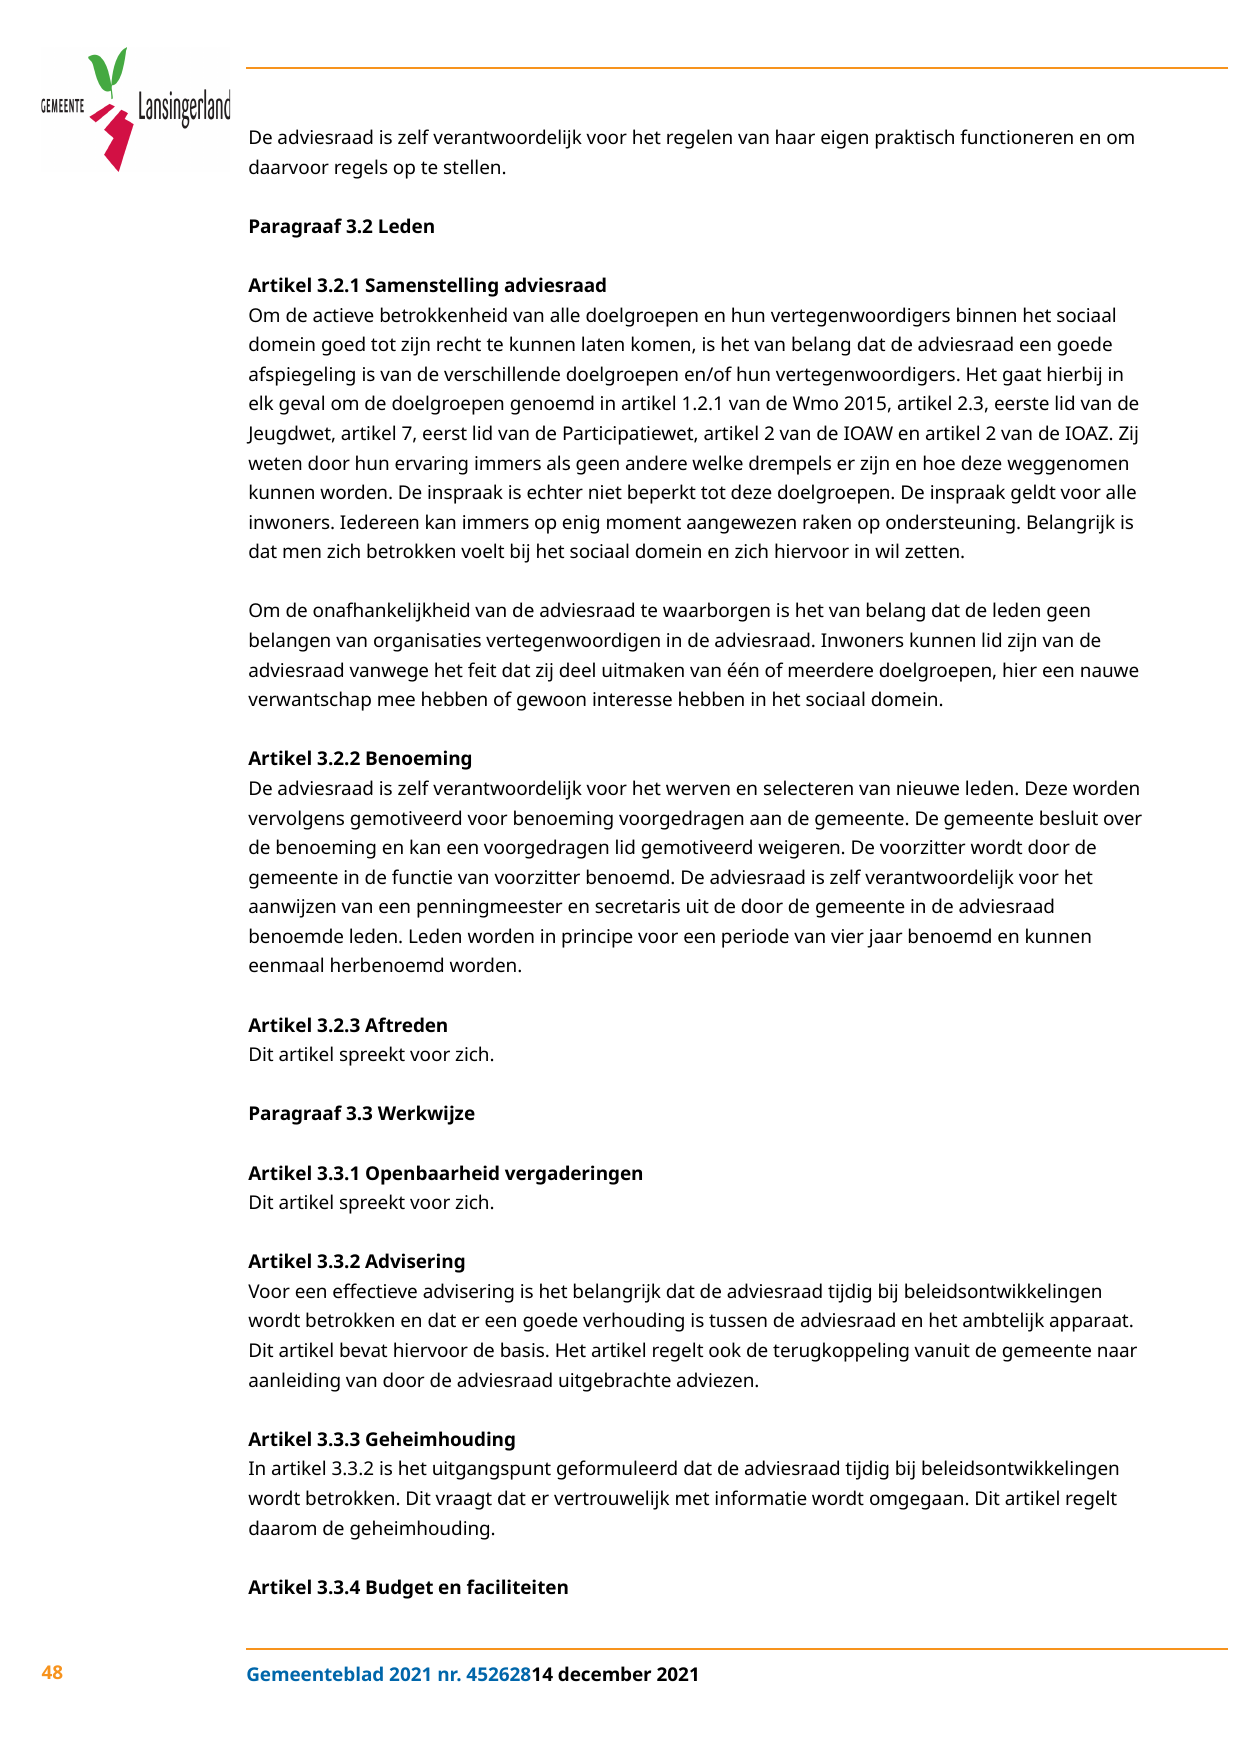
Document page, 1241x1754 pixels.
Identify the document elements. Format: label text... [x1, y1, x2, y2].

text Paragraaf 3.2 Leden [248, 213, 1152, 239]
text Artikel 3.3.3 Geheimhouding [248, 1426, 1152, 1452]
text De adviesraad is zelf verantwoordelijk voor het regelen van haar eigen praktisch functioneren en om daarvoor regels op te stellen. [248, 124, 1152, 180]
text Artikel 3.3.4 Budget en faciliteiten [248, 1574, 1152, 1600]
text Dit artikel spreekt voor zich. [248, 1189, 1152, 1215]
text De adviesraad is zelf verantwoordelijk voor het werven en selecteren van nieuwe leden. Deze worden vervolgens gemotiveerd voor benoeming voorgedragen aan de gemeente. De gemeente besluit over de benoeming en kan een voorgedragen lid gemotiveerd weigeren. De voorzitter wordt door de gemeente in de functie van voorzitter benoemd. De adviesraad is zelf verantwoordelijk voor het aanwijzen van een penningmeester en secretaris uit de door de gemeente in de adviesraad benoemde leden. Leden worden in principe voor een periode van vier jaar benoemd en kunnen eenmaal herbenoemd worden. [248, 775, 1152, 978]
text In artikel 3.3.2 is het uitgangspunt geformuleerd dat de adviesraad tijdig bij beleidsontwikkelingen wordt betrokken. Dit vraagt dat er vertrouwelijk met informatie wordt omgegaan. Dit artikel regelt daarom de geheimhouding. [248, 1456, 1152, 1541]
text Voor een effectieve advisering is het belangrijk dat de adviesraad tijdig bij beleidsontwikkelingen wordt betrokken en dat er een goede verhouding is tussen de adviesraad en het ambtelijk apparaat. Dit artikel bevat hiervoor de basis. Het artikel regelt ook de terugkoppeling vanuit de gemeente naar aanleiding van door de adviesraad uitgebrachte adviezen. [248, 1278, 1152, 1393]
text Artikel 3.3.2 Advisering [248, 1248, 1152, 1274]
text Om de onafhankelijkheid van de adviesraad te waarborgen is het van belang dat de leden geen belangen van organisaties vertegenwoordigen in de adviesraad. Inwoners kunnen lid zijn van de adviesraad vanwege het feit dat zij deel uitmaken van één of meerdere doelgroepen, hier een nauwe verwantschap mee hebben of gewoon interesse hebben in het sociaal domein. [248, 598, 1152, 712]
text Artikel 3.2.3 Aftreden [248, 1012, 1152, 1038]
text Om de actieve betrokkenheid van alle doelgroepen en hun vertegenwoordigers binnen het sociaal domein goed tot zijn recht te kunnen laten komen, is het van belang dat de adviesraad een goede afspiegeling is van de verschillende doelgroepen en/of hun vertegenwoordigers. Het gaat hierbij in elk geval om de doelgroepen genoemd in artikel 1.2.1 van de Wmo 2015, artikel 2.3, eerste lid van de Jeugdwet, artikel 7, eerst lid van de Participatiewet, artikel 2 van de IOAW en artikel 2 van de IOAZ. Zij weten door hun ervaring immers als geen andere welke drempels er zijn en hoe deze weggenomen kunnen worden. De inspraak is echter niet beperkt tot deze doelgroepen. De inspraak geldt voor alle inwoners. Iedereen kan immers op enig moment aangewezen raken op ondersteuning. Belangrijk is dat men zich betrokken voelt bij het sociaal domein en zich hiervoor in wil zetten. [248, 302, 1152, 564]
text Artikel 3.3.1 Openbaarheid vergaderingen [248, 1160, 1152, 1186]
text Dit artikel spreekt voor zich. [248, 1041, 1152, 1067]
text Artikel 3.2.2 Benoeming [248, 746, 1152, 771]
text Artikel 3.2.1 Samenstelling adviesraad [248, 272, 1152, 298]
picture [41, 47, 231, 172]
text Paragraaf 3.3 Werkwijze [248, 1101, 1152, 1126]
